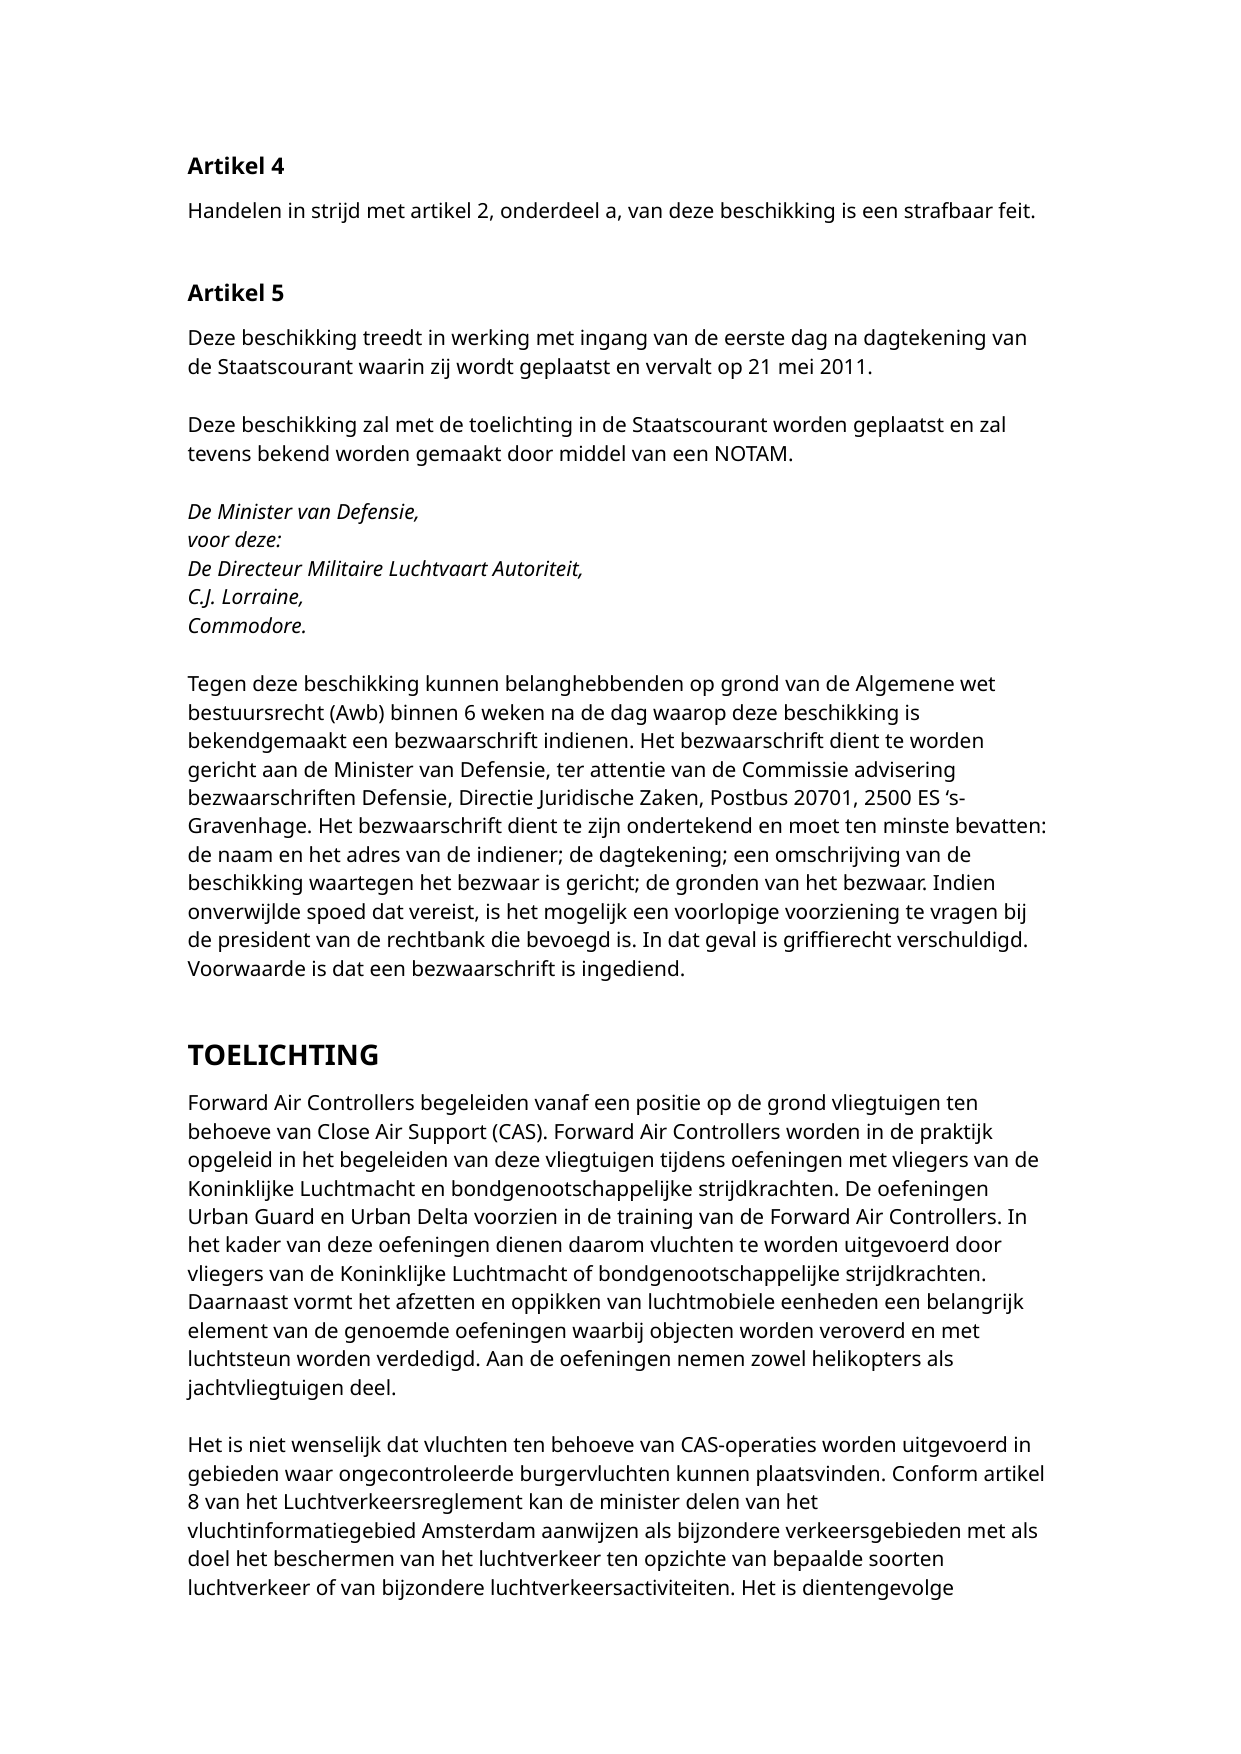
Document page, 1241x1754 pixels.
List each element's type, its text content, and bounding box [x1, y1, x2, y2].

subtitle Artikel 4 [187, 150, 1053, 181]
text Handelen in strijd met artikel 2, onderdeel a, van deze beschikking is een strafbaar feit. [187, 196, 1053, 225]
subtitle TOELICHTING [187, 1035, 1053, 1073]
subtitle Artikel 5 [187, 277, 1053, 308]
text De Directeur Militaire Luchtvaart Autoriteit, [187, 554, 1053, 582]
text voor deze: [187, 526, 1053, 554]
text Forward Air Controllers begeleiden vanaf een positie op de grond vliegtuigen ten behoeve van Close Air Support (CAS). Forward Air Controllers worden in de praktijk opgeleid in het begeleiden van deze vliegtuigen tijdens oefeningen met vliegers van de Koninklijke Luchtmacht en bondgenootschappelijke strijdkrachten. De oefeningen Urban Guard en Urban Delta voorzien in de training van de Forward Air Controllers. In het kader van deze oefeningen dienen daarom vluchten te worden uitgevoerd door vliegers van de Koninklijke Luchtmacht of bondgenootschappelijke strijdkrachten. Daarnaast vormt het afzetten en oppikken van luchtmobiele eenheden een belangrijk element van de genoemde oefeningen waarbij objecten worden veroverd en met luchtsteun worden verdedigd. Aan de oefeningen nemen zowel helikopters als jachtvliegtuigen deel. [187, 1088, 1053, 1401]
text Deze beschikking zal met de toelichting in de Staatscourant worden geplaatst en zal tevens bekend worden gemaakt door middel van een NOTAM. [187, 410, 1053, 467]
text C.J. Lorraine, [187, 582, 1053, 611]
text Tegen deze beschikking kunnen belanghebbenden op grond van de Algemene wet bestuursrecht (Awb) binnen 6 weken na de dag waarop deze beschikking is bekendgemaakt een bezwaarschrift indienen. Het bezwaarschrift dient te worden gericht aan de Minister van Defensie, ter attentie van de Commissie advisering bezwaarschriften Defensie, Directie Juridische Zaken, Postbus 20701, 2500 ES ‘s-Gravenhage. Het bezwaarschrift dient te zijn ondertekend en moet ten minste bevatten: de naam en het adres van de indiener; de dagtekening; een omschrijving van de beschikking waartegen het bezwaar is gericht; de gronden van het bezwaar. Indien onverwijlde spoed dat vereist, is het mogelijk een voorlopige voorziening te vragen bij de president van de rechtbank die bevoegd is. In dat geval is griffierecht verschuldigd. Voorwaarde is dat een bezwaarschrift is ingediend. [187, 669, 1053, 982]
text De Minister van Defensie, [187, 497, 1053, 526]
text Deze beschikking treedt in werking met ingang van de eerste dag na dagtekening van de Staatscourant waarin zij wordt geplaatst en vervalt op 21 mei 2011. [187, 323, 1053, 380]
text Het is niet wenselijk dat vluchten ten behoeve van CAS-operaties worden uitgevoerd in gebieden waar ongecontroleerde burgervluchten kunnen plaatsvinden. Conform artikel 8 van het Luchtverkeersreglement kan de minister delen van het vluchtinformatiegebied Amsterdam aanwijzen als bijzondere verkeersgebieden met als doel het beschermen van het luchtverkeer ten opzichte van bepaalde soorten luchtverkeer of van bijzondere luchtverkeersactiviteiten. Het is dientengevolge [187, 1431, 1053, 1601]
text Commodore. [187, 611, 1053, 639]
